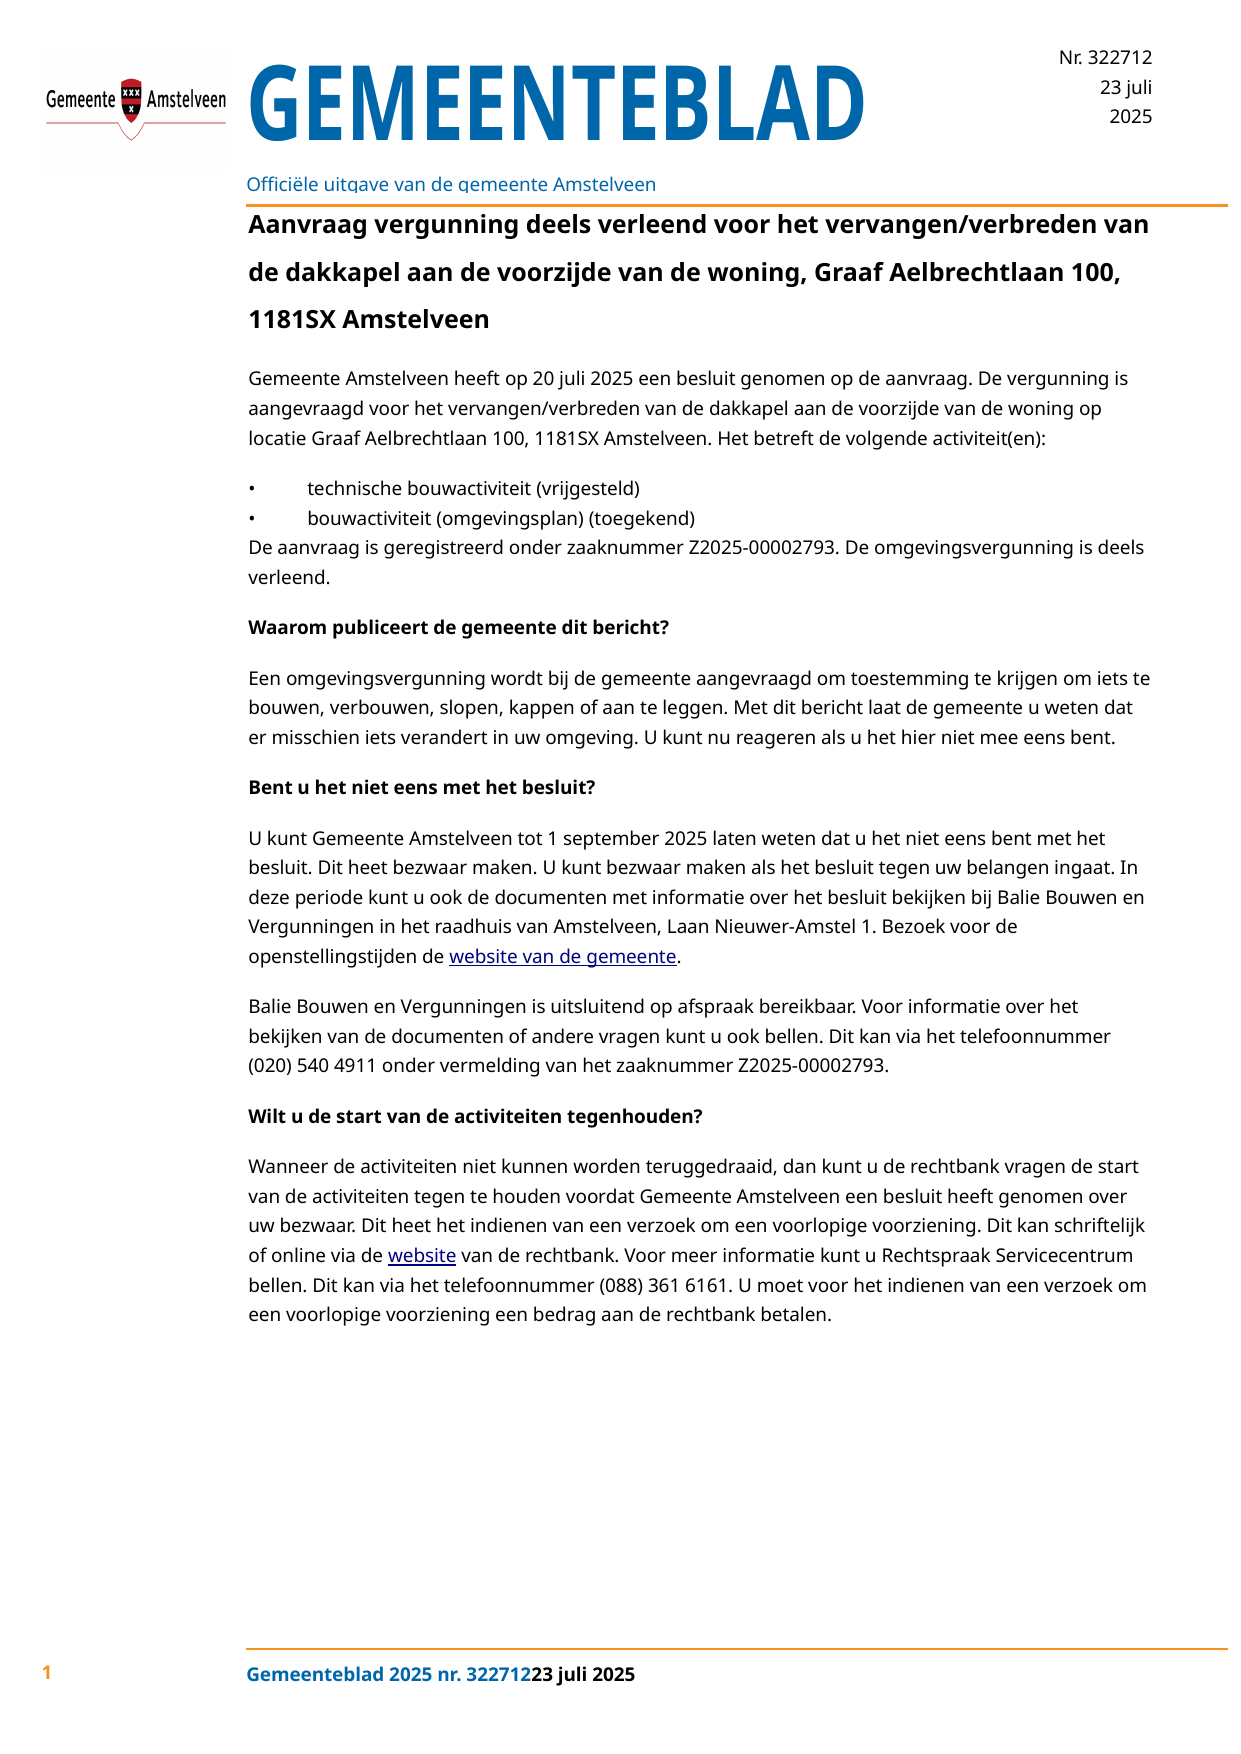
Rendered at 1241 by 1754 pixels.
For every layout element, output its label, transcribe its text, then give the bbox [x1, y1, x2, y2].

text Gemeente Amstelveen heeft op 20 juli 2025 een besluit genomen op de aanvraag. De vergunning is aangevraagd voor het vervangen/verbreden van de dakkapel aan de voorzijde van de woning op locatie Graaf Aelbrechtlaan 100, 1181SX Amstelveen. Het betreft de volgende activiteit(en): [248, 366, 1152, 450]
text Bent u het niet eens met het besluit? [248, 774, 1152, 800]
list bouwactiviteit (omgevingsplan) (toegekend) [248, 505, 1152, 530]
list technische bouwactiviteit (vrijgesteld) [248, 475, 1152, 501]
text Balie Bouwen en Vergunningen is uitsluitend op afspraak bereikbaar. Voor informatie over het bekijken van de documenten of andere vragen kunt u ook bellen. Dit kan via het telefoonnummer (020) 540 4911 onder vermelding van het zaaknummer Z2025-00002793. [248, 993, 1152, 1078]
text Een omgevingsvergunning wordt bij de gemeente aangevraagd om toestemming te krijgen om iets te bouwen, verbouwen, slopen, kappen of aan te leggen. Met dit bericht laat de gemeente u weten dat er misschien iets verandert in uw omgeving. U kunt nu reageren als u het hier niet mee eens bent. [248, 665, 1152, 749]
text U kunt Gemeente Amstelveen tot 1 september 2025 laten weten dat u het niet eens bent met het besluit. Dit heet bezwaar maken. U kunt bezwaar maken als het besluit tegen uw belangen ingaat. In deze periode kunt u ook de documenten met informatie over het besluit bekijken bij Balie Bouwen en Vergunningen in het raadhuis van Amstelveen, Laan Nieuwer-Amstel 1. Bezoek voor de openstellingstijden de website van de gemeente. [248, 825, 1152, 969]
text De aanvraag is geregistreerd onder zaaknummer Z2025-00002793. De omgevingsvergunning is deels verleend. [248, 534, 1152, 589]
text Wilt u de start van de activiteiten tegenhouden? [248, 1103, 1152, 1129]
picture [41, 47, 231, 172]
text Aanvraag vergunning deels verleend voor het vervangen/verbreden van de dakkapel aan de voorzijde van de woning, Graaf Aelbrechtlaan 100, 1181SX Amstelveen [248, 207, 1152, 336]
text Wanneer de activiteiten niet kunnen worden teruggedraaid, dan kunt u de rechtbank vragen de start van de activiteiten tegen te houden voordat Gemeente Amstelveen een besluit heeft genomen over uw bezwaar. Dit heet het indienen van een verzoek om een voorlopige voorziening. Dit kan schriftelijk of online via de website van de rechtbank. Voor meer informatie kunt u Rechtspraak Servicecentrum bellen. Dit kan via het telefoonnummer (088) 361 6161. U moet voor het indienen van een verzoek om een voorlopige voorziening een bedrag aan de rechtbank betalen. [248, 1153, 1152, 1327]
text Waarom publiceert de gemeente dit bericht? [248, 614, 1152, 640]
